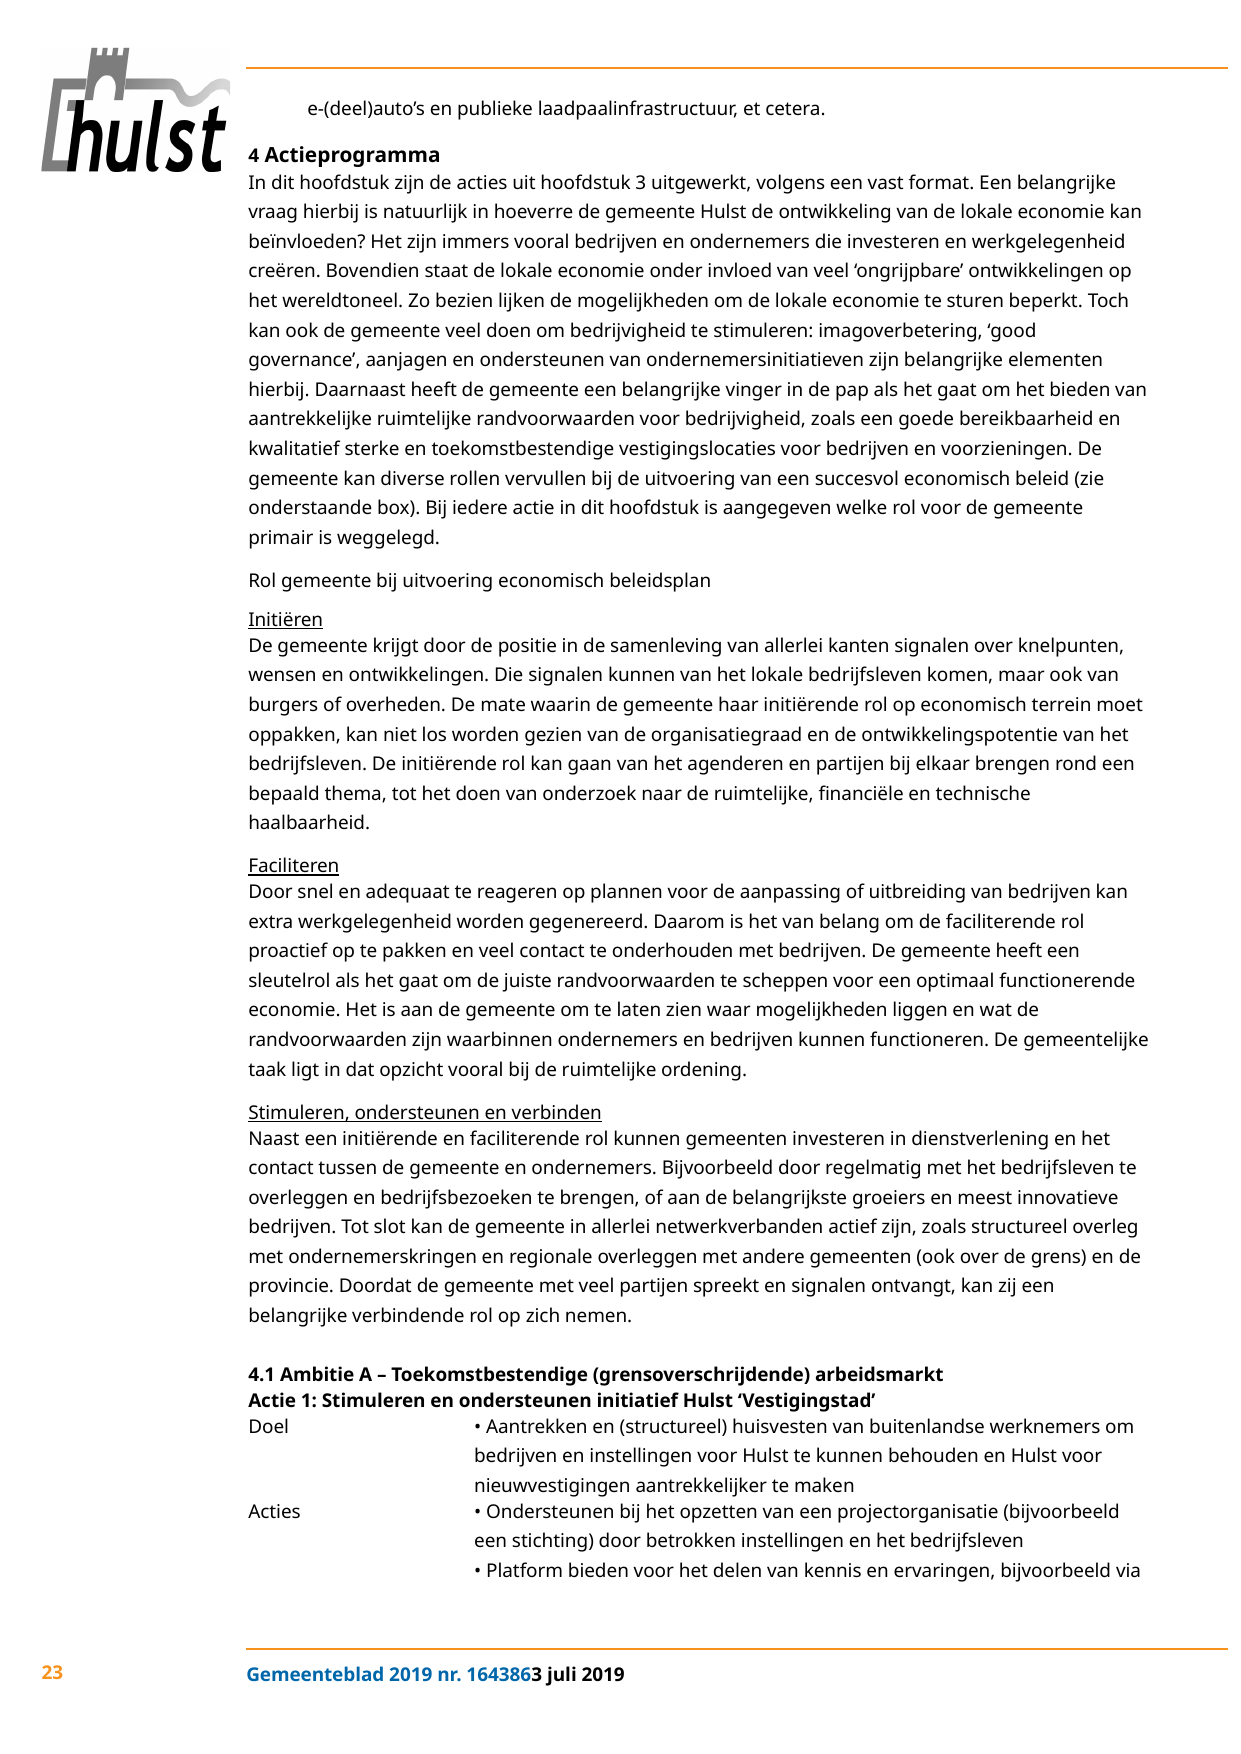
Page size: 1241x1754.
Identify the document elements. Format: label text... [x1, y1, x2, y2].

table_cell • Ondersteunen bij het opzetten van een projectorganisatie (bijvoorbeeld een stichting) door betrokken instellingen en het bedrijfsleven • Platform bieden voor het delen van kennis en ervaringen, bijvoorbeeld via [474, 1498, 1152, 1583]
table_cell • Aantrekken en (structureel) huisvesten van buitenlandse werknemers om bedrijven en instellingen voor Hulst te kunnen behouden en Hulst voor nieuwvestigingen aantrekkelijker te maken [474, 1413, 1152, 1498]
text De gemeente krijgt door de positie in de samenleving van allerlei kanten signalen over knelpunten, wensen en ontwikkelingen. Die signalen kunnen van het lokale bedrijfsleven komen, maar ook van burgers of overheden. De mate waarin de gemeente haar initiërende rol op economisch terrein moet oppakken, kan niet los worden gezien van de organisatiegraad en de ontwikkelingspotentie van het bedrijfsleven. De initiërende rol kan gaan van het agenderen en partijen bij elkaar brengen rond een bepaald thema, tot het doen van onderzoek naar de ruimtelijke, financiële en technische haalbaarheid. [248, 632, 1152, 835]
table_cell Acties [248, 1498, 474, 1583]
picture [41, 47, 231, 172]
list e-(deel)auto’s en publieke laadpaalinfrastructuur, et cetera. [248, 95, 1152, 121]
table_header Actie 1: Stimuleren en ondersteunen initiatief Hulst ‘Vestigingstad’ [248, 1387, 1152, 1413]
table_cell Doel [248, 1413, 474, 1498]
text 4.1 Ambitie A – Toekomstbestendige (grensoverschrijdende) arbeidsmarkt [248, 1361, 1152, 1387]
text Initiëren [248, 606, 1152, 632]
text Naast een initiërende en faciliterende rol kunnen gemeenten investeren in dienstverlening en het contact tussen de gemeente en ondernemers. Bijvoorbeeld door regelmatig met het bedrijfsleven te overleggen en bedrijfsbezoeken te brengen, of aan de belangrijkste groeiers en meest innovatieve bedrijven. Tot slot kan de gemeente in allerlei netwerkverbanden actief zijn, zoals structureel overleg met ondernemerskringen en regionale overleggen met andere gemeenten (ook over de grens) en de provincie. Doordat de gemeente met veel partijen spreekt en signalen ontvangt, kan zij een belangrijke verbindende rol op zich nemen. [248, 1125, 1152, 1328]
text Rol gemeente bij uitvoering economisch beleidsplan [248, 567, 1152, 593]
text Door snel en adequaat te reageren op plannen voor de aanpassing of uitbreiding van bedrijven kan extra werkgelegenheid worden gegenereerd. Daarom is het van belang om de faciliterende rol proactief op te pakken en veel contact te onderhouden met bedrijven. De gemeente heeft een sleutelrol als het gaat om de juiste randvoorwaarden te scheppen voor een optimaal functionerende economie. Het is aan de gemeente om te laten zien waar mogelijkheden liggen en wat de randvoorwaarden zijn waarbinnen ondernemers en bedrijven kunnen functioneren. De gemeentelijke taak ligt in dat opzicht vooral bij de ruimtelijke ordening. [248, 878, 1152, 1082]
text Stimuleren, ondersteunen en verbinden [248, 1099, 1152, 1125]
text In dit hoofdstuk zijn de acties uit hoofdstuk 3 uitgewerkt, volgens een vast format. Een belangrijke vraag hierbij is natuurlijk in hoeverre de gemeente Hulst de ontwikkeling van de lokale economie kan beïnvloeden? Het zijn immers vooral bedrijven en ondernemers die investeren en werkgelegenheid creëren. Bovendien staat de lokale economie onder invloed van veel ‘ongrijpbare’ ontwikkelingen op het wereldtoneel. Zo bezien lijken de mogelijkheden om de lokale economie te sturen beperkt. Toch kan ook de gemeente veel doen om bedrijvigheid te stimuleren: imagoverbetering, ‘good governance’, aanjagen en ondersteunen van ondernemersinitiatieven zijn belangrijke elementen hierbij. Daarnaast heeft de gemeente een belangrijke vinger in de pap als het gaat om het bieden van aantrekkelijke ruimtelijke randvoorwaarden voor bedrijvigheid, zoals een goede bereikbaarheid en kwalitatief sterke en toekomstbestendige vestigingslocaties voor bedrijven en voorzieningen. De gemeente kan diverse rollen vervullen bij de uitvoering van een succesvol economisch beleid (zie onderstaande box). Bij iedere actie in dit hoofdstuk is aangegeven welke rol voor de gemeente primair is weggelegd. [248, 169, 1152, 549]
text Faciliteren [248, 853, 1152, 878]
text 4 Actieprogramma [248, 140, 1152, 169]
